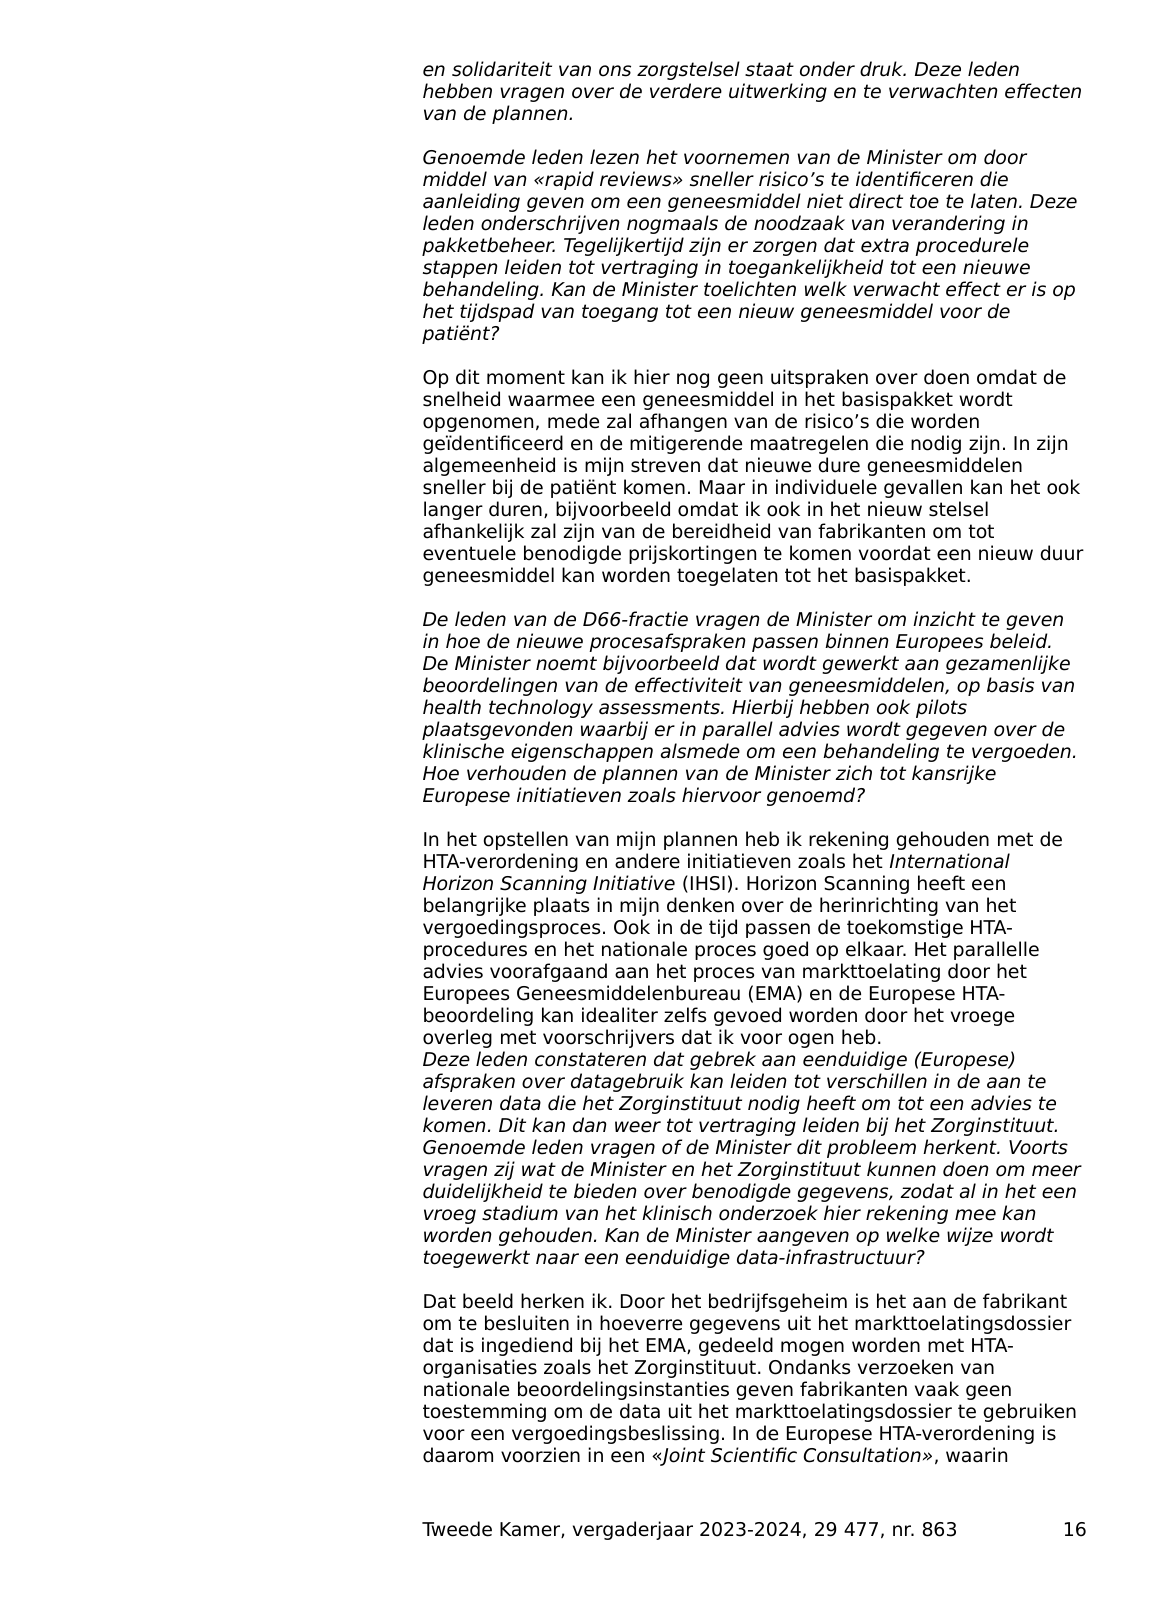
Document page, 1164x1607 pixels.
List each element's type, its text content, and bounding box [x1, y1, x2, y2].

text Deze leden constateren dat gebrek aan eenduidige (Europese) afspraken over datagebruik kan leiden tot verschillen in de aan te leveren data die het Zorginstituut nodig heeft om tot een advies te komen. Dit kan dan weer tot vertraging leiden bij het Zorginstituut. Genoemde leden vragen of de Minister dit probleem herkent. Voorts vragen zij wat de Minister en het Zorginstituut kunnen doen om meer duidelijkheid te bieden over benodigde gegevens, zodat al in het een vroeg stadium van het klinisch onderzoek hier rekening mee kan worden gehouden. Kan de Minister aangeven op welke wijze wordt toegewerkt naar een eenduidige data-infrastructuur? [422, 1049, 1087, 1269]
text Dat beeld herken ik. Door het bedrijfsgeheim is het aan de fabrikant om te besluiten in hoeverre gegevens uit het markttoelatingsdossier dat is ingediend bij het EMA, gedeeld mogen worden met HTA-organisaties zoals het Zorginstituut. Ondanks verzoeken van nationale beoordelingsinstanties geven fabrikanten vaak geen toestemming om de data uit het markttoelatingsdossier te gebruiken voor een vergoedingsbeslissing. In de Europese HTA-verordening is daarom voorzien in een «Joint Scientific Consultation», waarin [422, 1291, 1087, 1467]
text Genoemde leden lezen het voornemen van de Minister om door middel van «rapid reviews» sneller risico’s te identificeren die aanleiding geven om een geneesmiddel niet direct toe te laten. Deze leden onderschrijven nogmaals de noodzaak van verandering in pakketbeheer. Tegelijkertijd zijn er zorgen dat extra procedurele stappen leiden tot vertraging in toegankelijkheid tot een nieuwe behandeling. Kan de Minister toelichten welk verwacht effect er is op het tijdspad van toegang tot een nieuw geneesmiddel voor de patiënt? [422, 147, 1087, 345]
text De leden van de D66-fractie vragen de Minister om inzicht te geven in hoe de nieuwe procesafspraken passen binnen Europees beleid. De Minister noemt bijvoorbeeld dat wordt gewerkt aan gezamenlijke beoordelingen van de effectiviteit van geneesmiddelen, op basis van health technology assessments. Hierbij hebben ook pilots plaatsgevonden waarbij er in parallel advies wordt gegeven over de klinische eigenschappen alsmede om een behandeling te vergoeden. Hoe verhouden de plannen van de Minister zich tot kansrijke Europese initiatieven zoals hiervoor genoemd? [422, 609, 1087, 807]
text In het opstellen van mijn plannen heb ik rekening gehouden met de HTA-verordening en andere initiatieven zoals het International Horizon Scanning Initiative (IHSI). Horizon Scanning heeft een belangrijke plaats in mijn denken over de herinrichting van het vergoedingsproces. Ook in de tijd passen de toekomstige HTA-procedures en het nationale proces goed op elkaar. Het parallelle advies voorafgaand aan het proces van markttoelating door het Europees Geneesmiddelenbureau (EMA) en de Europese HTA-beoordeling kan idealiter zelfs gevoed worden door het vroege overleg met voorschrijvers dat ik voor ogen heb. [422, 829, 1087, 1049]
text en solidariteit van ons zorgstelsel staat onder druk. Deze leden hebben vragen over de verdere uitwerking en te verwachten effecten van de plannen. [422, 59, 1087, 125]
text Op dit moment kan ik hier nog geen uitspraken over doen omdat de snelheid waarmee een geneesmiddel in het basispakket wordt opgenomen, mede zal afhangen van de risico’s die worden geïdentificeerd en de mitigerende maatregelen die nodig zijn. In zijn algemeenheid is mijn streven dat nieuwe dure geneesmiddelen sneller bij de patiënt komen. Maar in individuele gevallen kan het ook langer duren, bijvoorbeeld omdat ik ook in het nieuw stelsel afhankelijk zal zijn van de bereidheid van fabrikanten om tot eventuele benodigde prijskortingen te komen voordat een nieuw duur geneesmiddel kan worden toegelaten tot het basispakket. [422, 367, 1087, 587]
